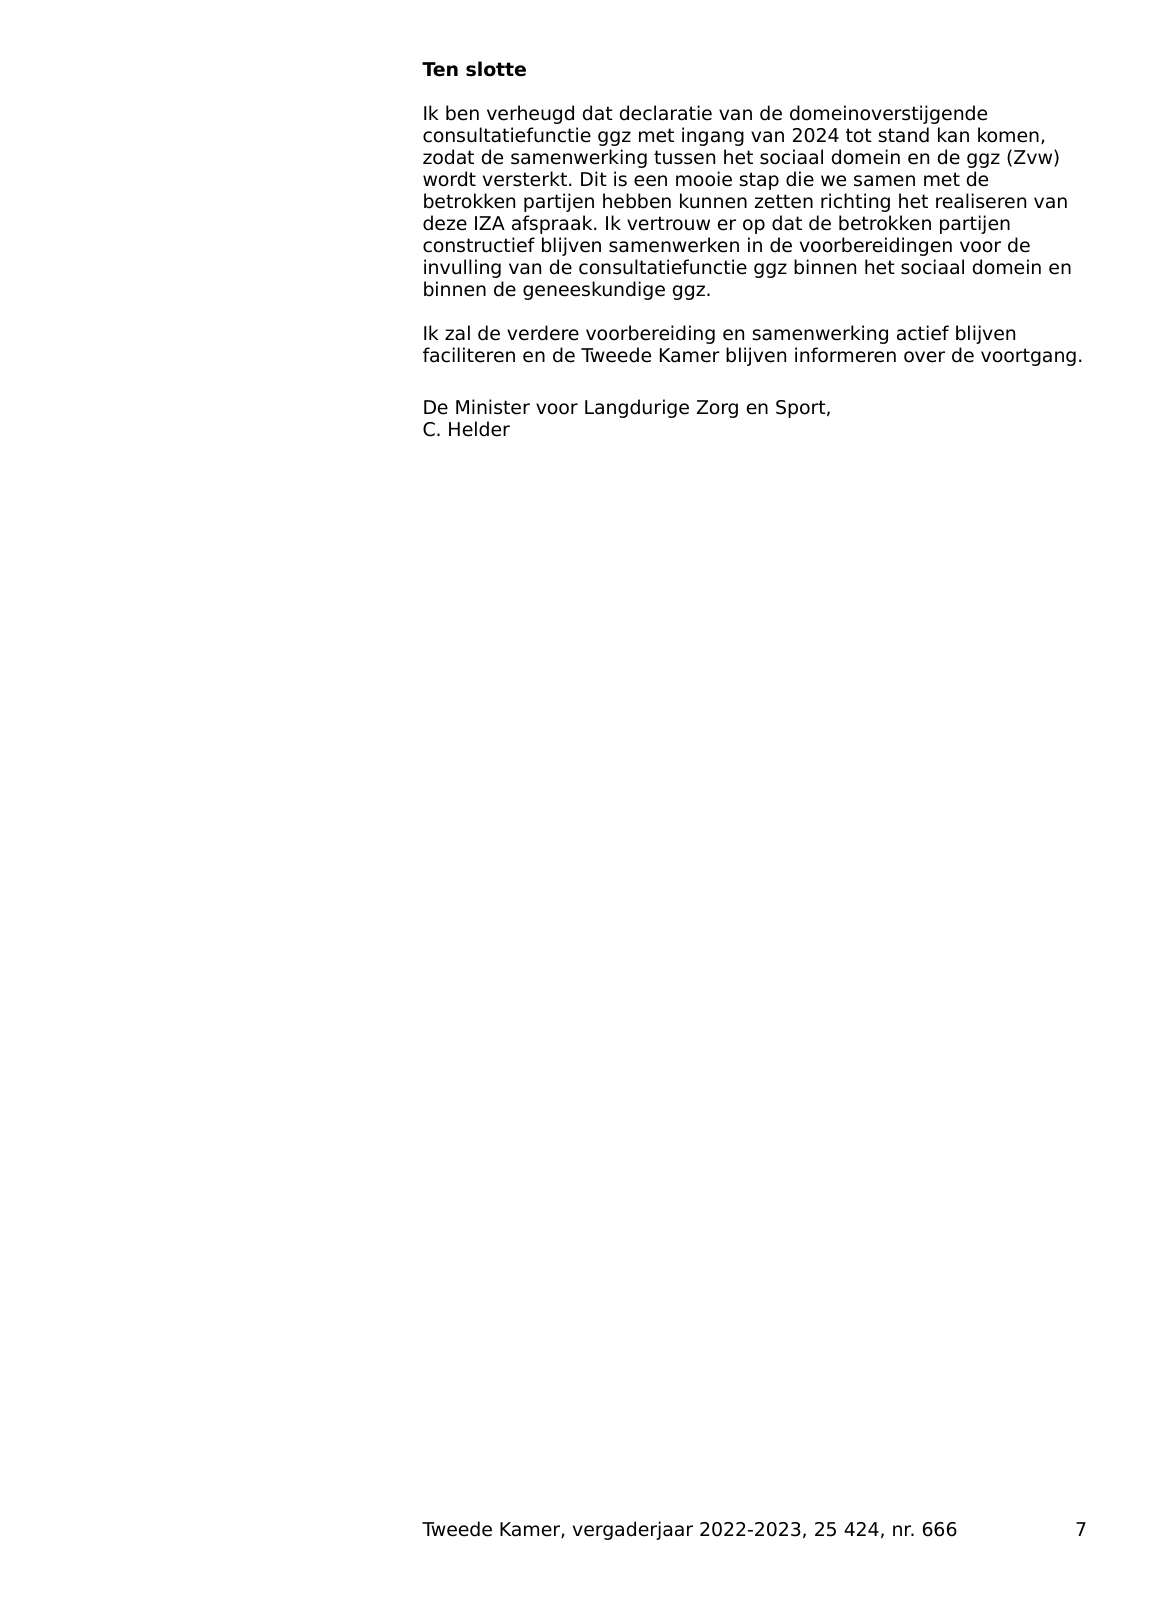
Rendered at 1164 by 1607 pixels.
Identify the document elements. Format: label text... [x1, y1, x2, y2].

text Ik ben verheugd dat declaratie van de domeinoverstijgende consultatiefunctie ggz met ingang van 2024 tot stand kan komen, zodat de samenwerking tussen het sociaal domein en de ggz (Zvw) wordt versterkt. Dit is een mooie stap die we samen met de betrokken partijen hebben kunnen zetten richting het realiseren van deze IZA afspraak. Ik vertrouw er op dat de betrokken partijen constructief blijven samenwerken in de voorbereidingen voor de invulling van de consultatiefunctie ggz binnen het sociaal domein en binnen de geneeskundige ggz. [422, 103, 1087, 301]
text De Minister voor Langdurige Zorg en Sport, C. Helder [422, 397, 1087, 441]
subtitle Ten slotte [422, 59, 1087, 81]
text Ik zal de verdere voorbereiding en samenwerking actief blijven faciliteren en de Tweede Kamer blijven informeren over de voortgang. [422, 323, 1087, 367]
